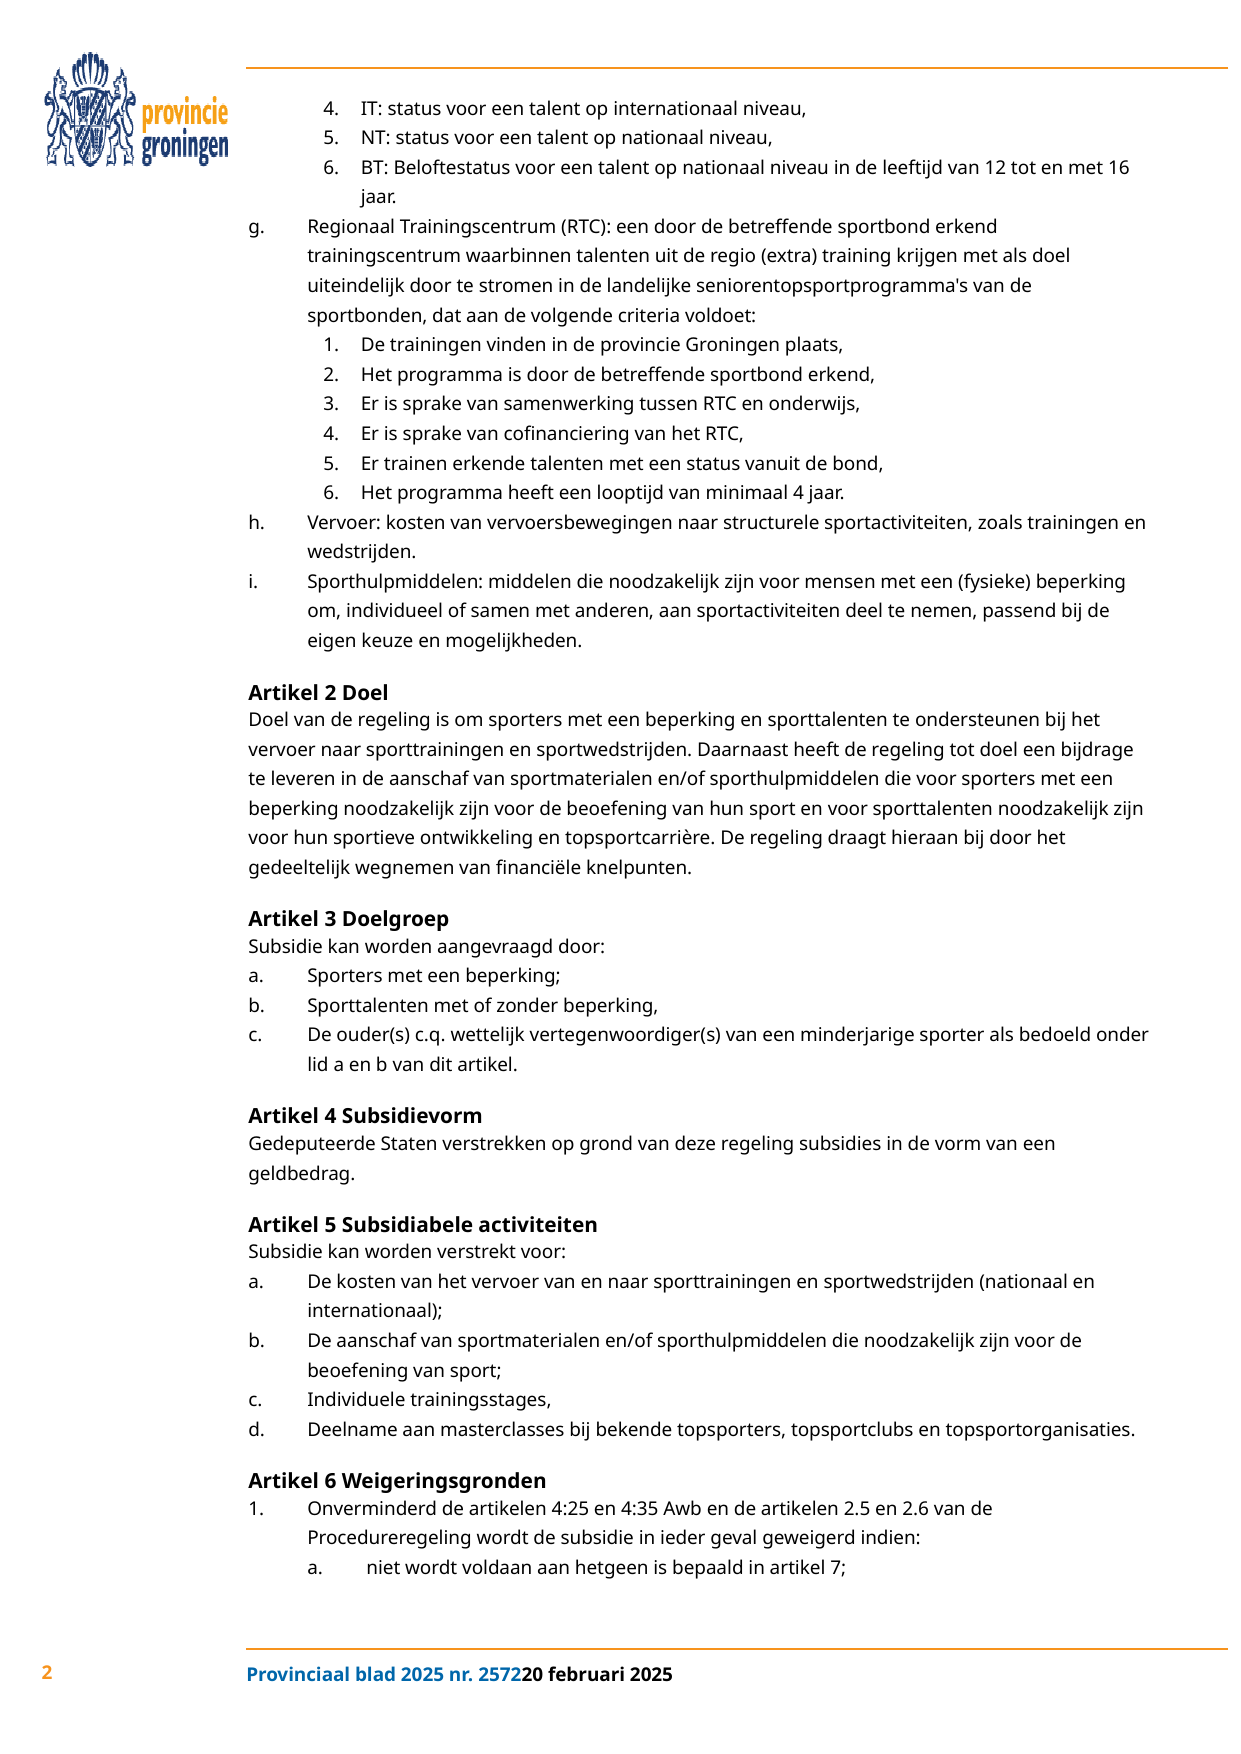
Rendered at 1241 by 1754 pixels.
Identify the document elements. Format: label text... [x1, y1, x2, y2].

list Het programma is door de betreffende sportbond erkend, [323, 361, 1152, 387]
list De ouder(s) c.q. wettelijk vertegenwoordiger(s) van een minderjarige sporter als bedoeld onder lid a en b van dit artikel. [248, 1022, 1152, 1077]
list Er is sprake van cofinanciering van het RTC, [323, 420, 1152, 446]
text Artikel 3 Doelgroep [248, 904, 1152, 933]
list NT: status voor een talent op nationaal niveau, [323, 124, 1152, 150]
list Er is sprake van samenwerking tussen RTC en onderwijs, [323, 391, 1152, 416]
text Doel van de regeling is om sporters met een beperking en sporttalenten te ondersteunen bij het vervoer naar sporttrainingen en sportwedstrijden. Daarnaast heeft de regeling tot doel een bijdrage te leveren in de aanschaf van sportmaterialen en/of sporthulpmiddelen die voor sporters met een beperking noodzakelijk zijn voor de beoefening van hun sport en voor sporttalenten noodzakelijk zijn voor hun sportieve ontwikkeling en topsportcarrière. De regeling draagt hieraan bij door het gedeeltelijk wegnemen van financiële knelpunten. [248, 706, 1152, 880]
list Sporthulpmiddelen: middelen die noodzakelijk zijn voor mensen met een (fysieke) beperking om, individueel of samen met anderen, aan sportactiviteiten deel te nemen, passend bij de eigen keuze en mogelijkheden. [248, 568, 1152, 653]
text Subsidie kan worden aangevraagd door: [248, 933, 1152, 959]
list De trainingen vinden in de provincie Groningen plaats, [323, 331, 1152, 357]
list De kosten van het vervoer van en naar sporttrainingen en sportwedstrijden (nationaal en internationaal); [248, 1268, 1152, 1323]
list Sporters met een beperking; [248, 962, 1152, 988]
text Artikel 6 Weigeringsgronden [248, 1466, 1152, 1495]
list Sporttalenten met of zonder beperking, [248, 992, 1152, 1018]
list BT: Beloftestatus voor een talent op nationaal niveau in de leeftijd van 12 tot en met 16 jaar. [323, 154, 1152, 209]
list Onverminderd de artikelen 4:25 en 4:35 Awb en de artikelen 2.5 en 2.6 van de Procedureregeling wordt de subsidie in ieder geval geweigerd indien: [248, 1495, 1152, 1550]
text Artikel 5 Subsidiabele activiteiten [248, 1210, 1152, 1238]
text Artikel 4 Subsidievorm [248, 1102, 1152, 1130]
list IT: status voor een talent op internationaal niveau, [323, 95, 1152, 121]
picture [41, 47, 231, 172]
text Gedeputeerde Staten verstrekken op grond van deze regeling subsidies in de vorm van een geldbedrag. [248, 1130, 1152, 1185]
text Subsidie kan worden verstrekt voor: [248, 1238, 1152, 1264]
text Artikel 2 Doel [248, 678, 1152, 706]
list Regionaal Trainingscentrum (RTC): een door de betreffende sportbond erkend trainingscentrum waarbinnen talenten uit de regio (extra) training krijgen met als doel uiteindelijk door te stromen in de landelijke seniorentopsportprogramma's van de sportbonden, dat aan de volgende criteria voldoet: [248, 213, 1152, 328]
list niet wordt voldaan aan hetgeen is bepaald in artikel 7; [307, 1554, 1152, 1580]
list De aanschaf van sportmaterialen en/of sporthulpmiddelen die noodzakelijk zijn voor de beoefening van sport; [248, 1327, 1152, 1383]
list Er trainen erkende talenten met een status vanuit de bond, [323, 450, 1152, 476]
list Vervoer: kosten van vervoersbewegingen naar structurele sportactiviteiten, zoals trainingen en wedstrijden. [248, 509, 1152, 564]
list Deelname aan masterclasses bij bekende topsporters, topsportclubs en topsportorganisaties. [248, 1416, 1152, 1442]
list Individuele trainingsstages, [248, 1386, 1152, 1412]
list Het programma heeft een looptijd van minimaal 4 jaar. [323, 479, 1152, 505]
